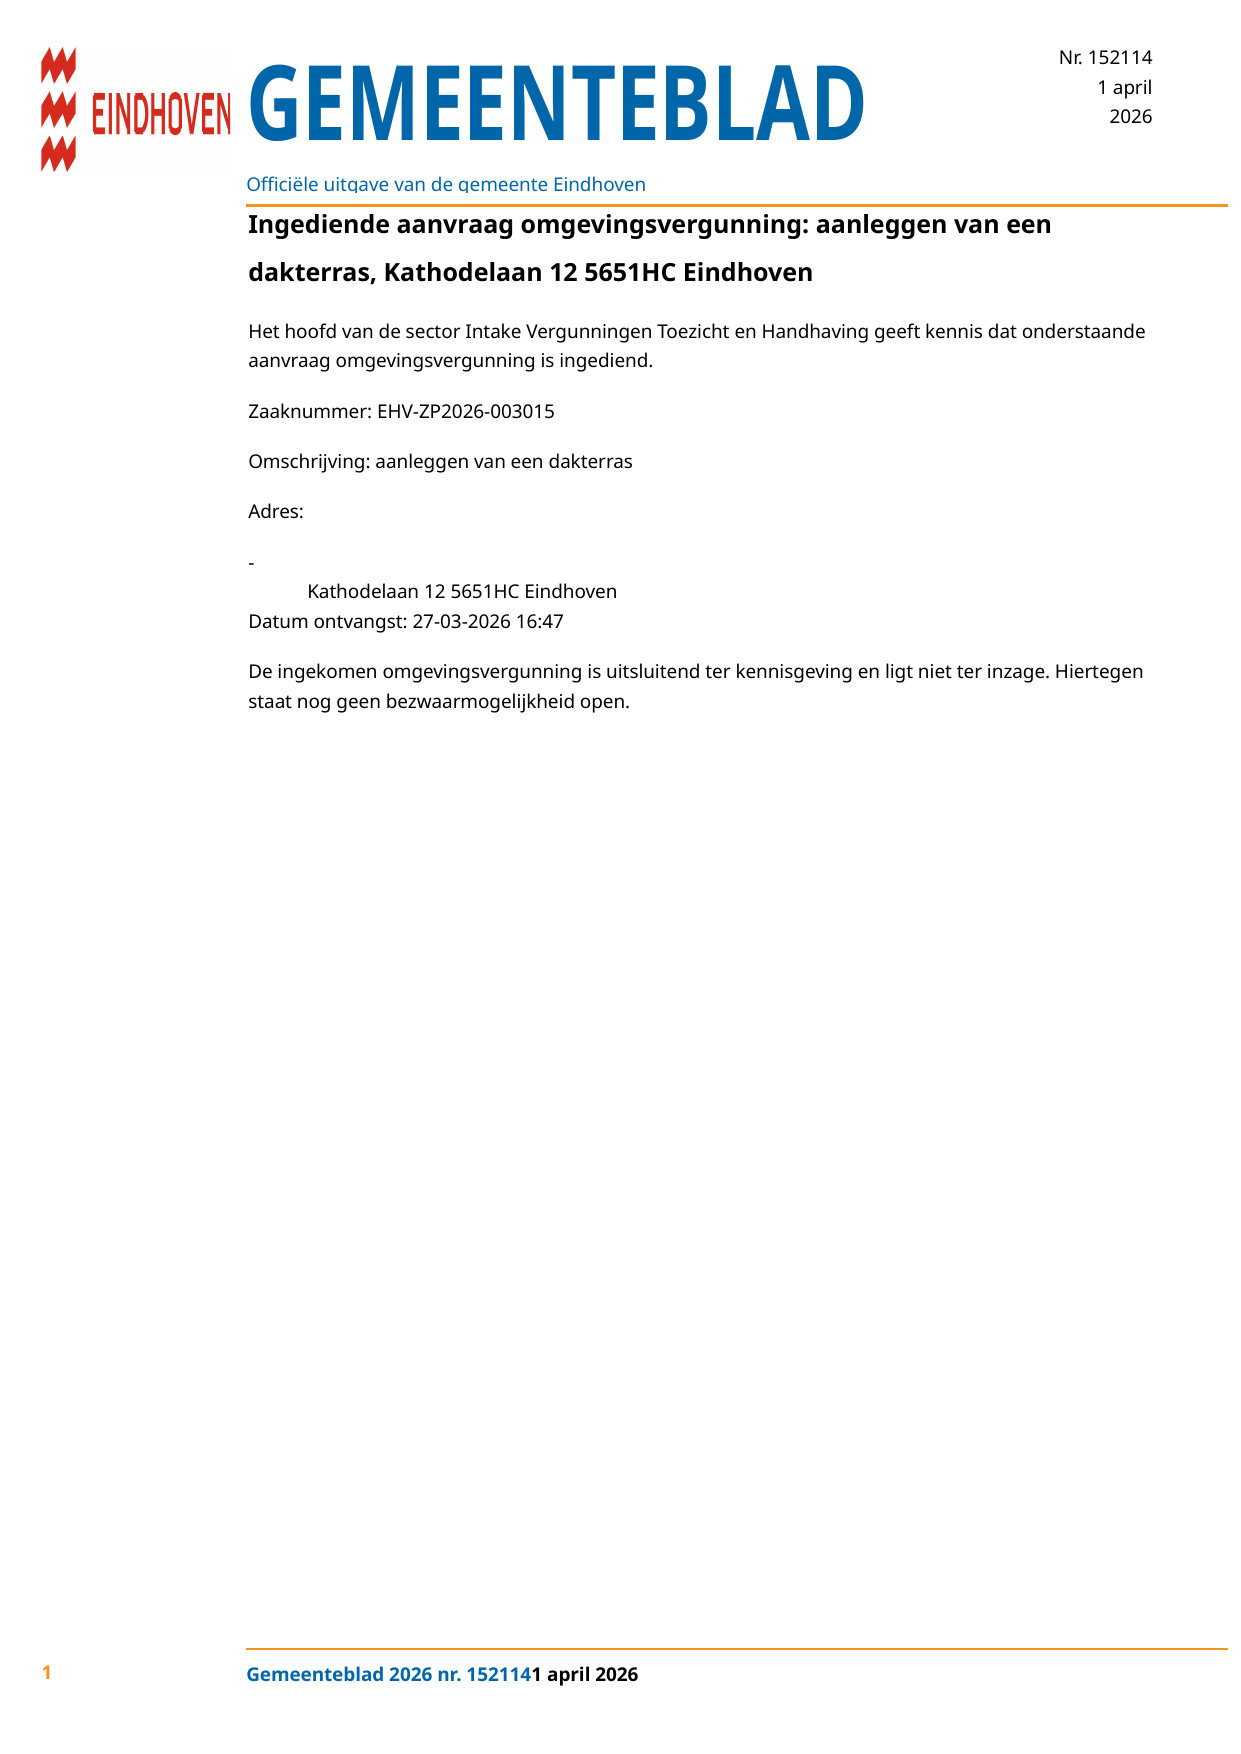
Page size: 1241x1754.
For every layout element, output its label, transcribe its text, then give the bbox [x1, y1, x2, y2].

text Adres: [248, 499, 1152, 524]
text Omschrijving: aanleggen van een dakterras [248, 448, 1152, 474]
text Zaaknummer: EHV-ZP2026-003015 [248, 398, 1152, 424]
list Kathodelaan 12 5651HC Eindhoven [248, 579, 1152, 604]
text Het hoofd van de sector Intake Vergunningen Toezicht en Handhaving geeft kennis dat onderstaande aanvraag omgevingsvergunning is ingediend. [248, 318, 1152, 373]
text Datum ontvangst: 27-03-2026 16:47 [248, 608, 1152, 634]
picture [41, 47, 231, 172]
text Ingediende aanvraag omgevingsvergunning: aanleggen van een dakterras, Kathodelaan 12 5651HC Eindhoven [248, 207, 1152, 288]
text De ingekomen omgevingsvergunning is uitsluitend ter kennisgeving en ligt niet ter inzage. Hiertegen staat nog geen bezwaarmogelijkheid open. [248, 659, 1152, 714]
